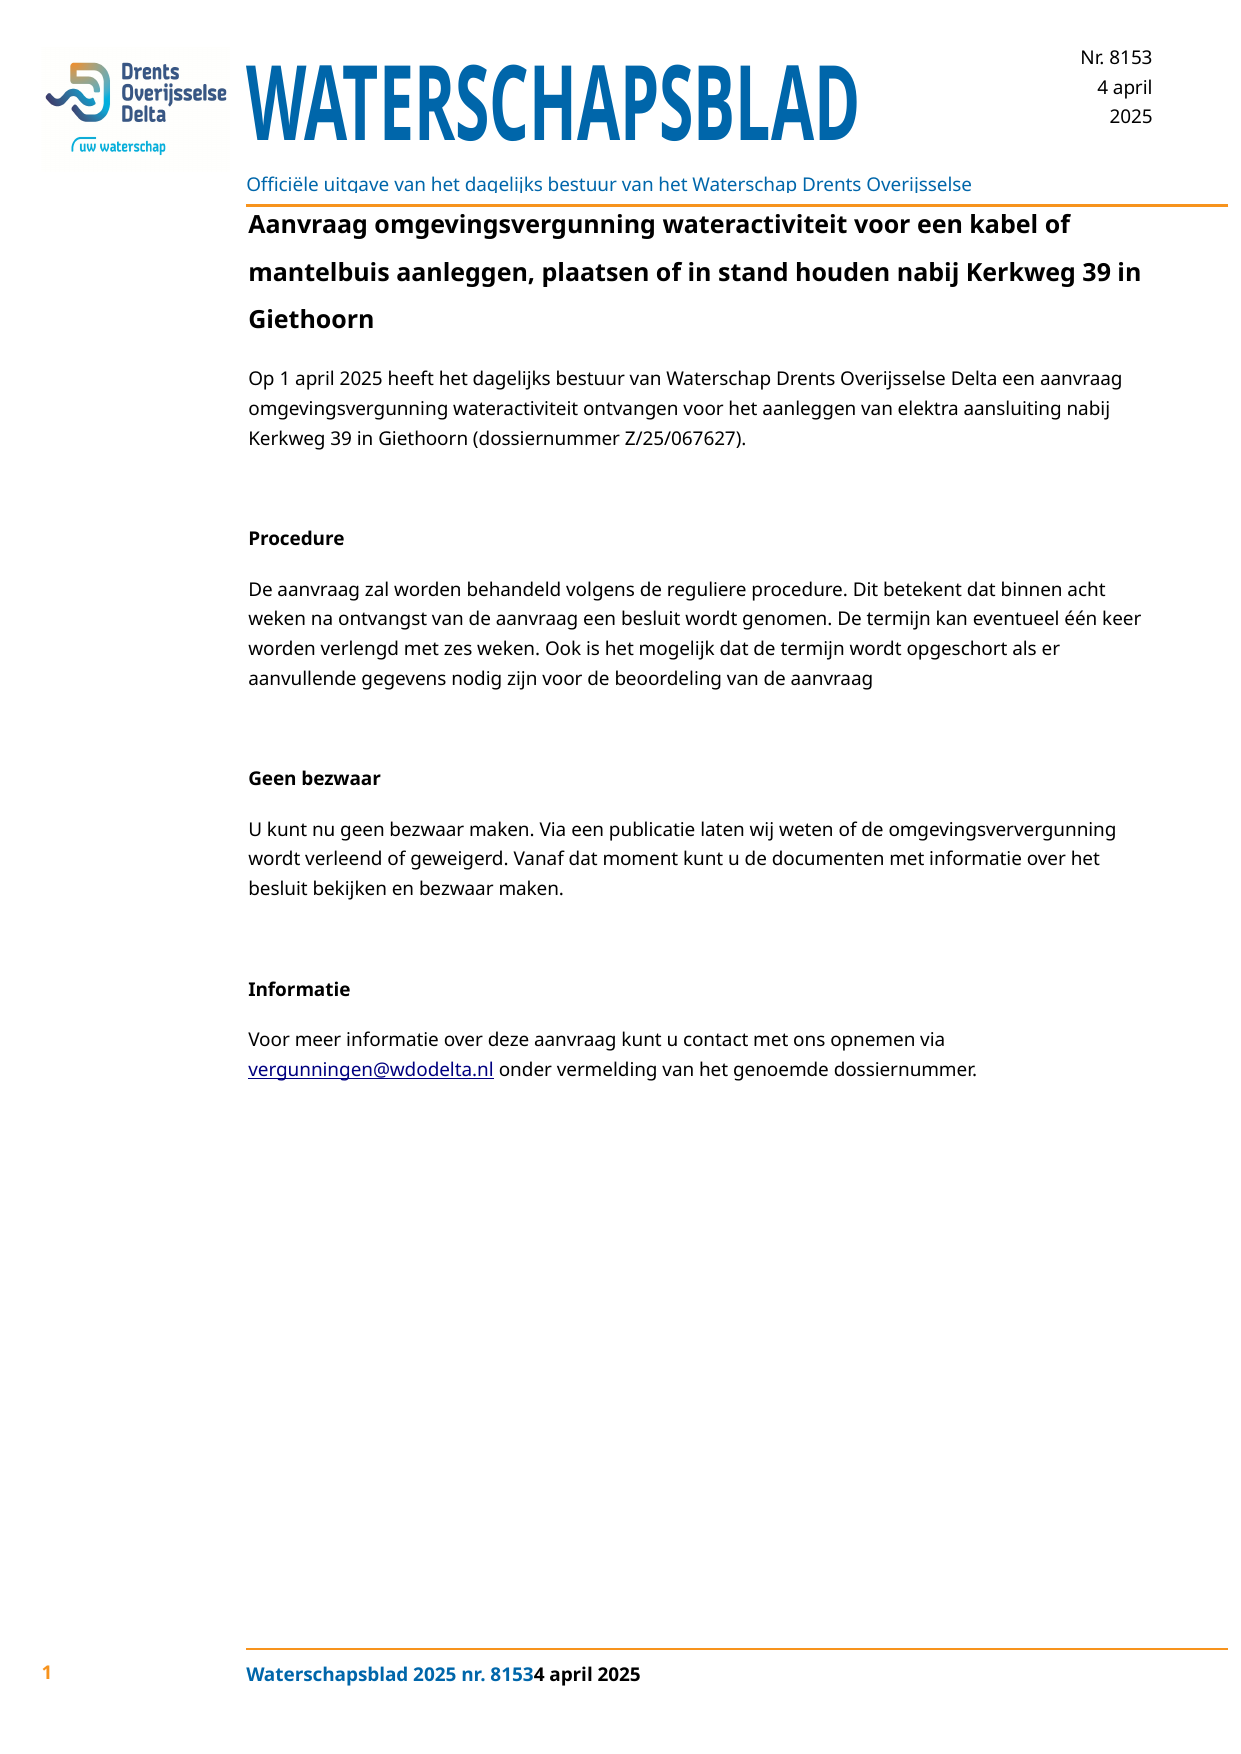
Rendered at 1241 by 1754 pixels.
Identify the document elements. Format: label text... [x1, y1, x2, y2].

text U kunt nu geen bezwaar maken. Via een publicatie laten wij weten of de omgevingsververgunning wordt verleend of geweigerd. Vanaf dat moment kunt u de documenten met informatie over het besluit bekijken en bezwaar maken. [248, 816, 1152, 901]
text Procedure [248, 526, 1152, 551]
text De aanvraag zal worden behandeld volgens de reguliere procedure. Dit betekent dat binnen acht weken na ontvangst van de aanvraag een besluit wordt genomen. De termijn kan eventueel één keer worden verlengd met zes weken. Ook is het mogelijk dat de termijn wordt opgeschort als er aanvullende gegevens nodig zijn voor de beoordeling van de aanvraag [248, 576, 1152, 690]
text Informatie [248, 976, 1152, 1002]
text Voor meer informatie over deze aanvraag kunt u contact met ons opnemen via vergunningen@wdodelta.nl onder vermelding van het genoemde dossiernummer. [248, 1026, 1152, 1082]
text Geen bezwaar [248, 766, 1152, 791]
text Op 1 april 2025 heeft het dagelijks bestuur van Waterschap Drents Overijsselse Delta een aanvraag omgevingsvergunning wateractiviteit ontvangen voor het aanleggen van elektra aansluiting nabij Kerkweg 39 in Giethoorn (dossiernummer Z/25/067627). [248, 366, 1152, 450]
text Aanvraag omgevingsvergunning wateractiviteit voor een kabel of mantelbuis aanleggen, plaatsen of in stand houden nabij Kerkweg 39 in Giethoorn [248, 207, 1152, 336]
picture [41, 47, 231, 172]
